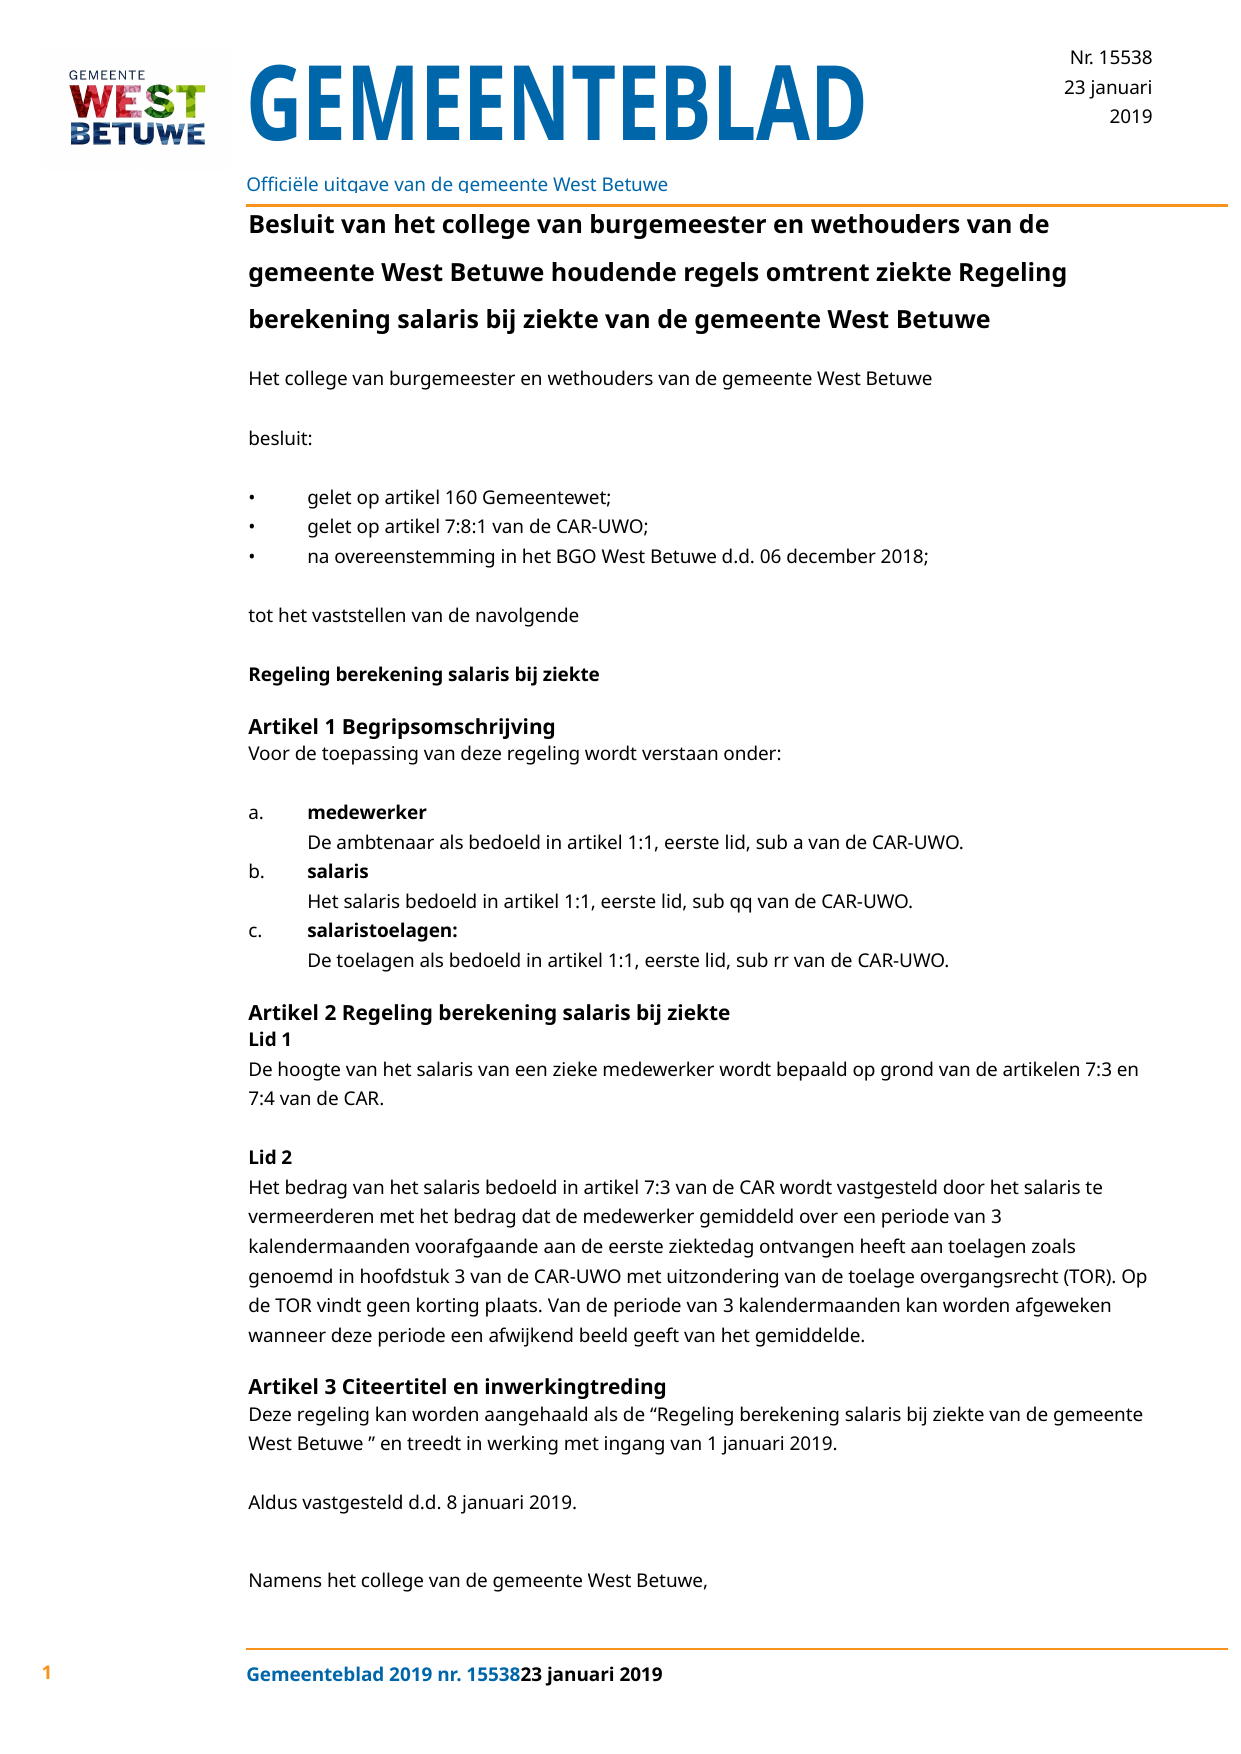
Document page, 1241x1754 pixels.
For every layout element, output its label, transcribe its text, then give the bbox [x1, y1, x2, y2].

list gelet op artikel 7:8:1 van de CAR-UWO; [248, 513, 1152, 539]
text Artikel 2 Regeling berekening salaris bij ziekte [248, 998, 1152, 1026]
text besluit: [248, 425, 1152, 450]
text Aldus vastgesteld d.d. 8 januari 2019. [248, 1489, 1152, 1515]
list salaristoelagen: [248, 918, 1152, 943]
text Regeling berekening salaris bij ziekte [248, 661, 1152, 687]
text Artikel 1 Begripsomschrijving [248, 712, 1152, 740]
text Het college van burgemeester en wethouders van de gemeente West Betuwe [248, 366, 1152, 391]
list medewerker [248, 799, 1152, 825]
text De hoogte van het salaris van een zieke medewerker wordt bepaald op grond van de artikelen 7:3 en 7:4 van de CAR. [248, 1056, 1152, 1111]
list Het salaris bedoeld in artikel 1:1, eerste lid, sub qq van de CAR-UWO. [248, 888, 1152, 914]
list De toelagen als bedoeld in artikel 1:1, eerste lid, sub rr van de CAR-UWO. [248, 947, 1152, 973]
text Namens het college van de gemeente West Betuwe, [248, 1567, 1152, 1592]
list gelet op artikel 160 Gemeentewet; [248, 484, 1152, 509]
text Artikel 3 Citeertitel en inwerkingtreding [248, 1372, 1152, 1401]
picture [41, 47, 231, 172]
text Lid 2 [248, 1144, 1152, 1170]
text Besluit van het college van burgemeester en wethouders van de gemeente West Betuwe houdende regels omtrent ziekte Regeling berekening salaris bij ziekte van de gemeente West Betuwe [248, 207, 1152, 336]
text Lid 1 [248, 1026, 1152, 1052]
text Deze regeling kan worden aangehaald als de “Regeling berekening salaris bij ziekte van de gemeente West Betuwe ” en treedt in werking met ingang van 1 januari 2019. [248, 1401, 1152, 1456]
list na overeenstemming in het BGO West Betuwe d.d. 06 december 2018; [248, 543, 1152, 569]
list salaris [248, 858, 1152, 884]
list De ambtenaar als bedoeld in artikel 1:1, eerste lid, sub a van de CAR-UWO. [248, 829, 1152, 855]
text Voor de toepassing van deze regeling wordt verstaan onder: [248, 740, 1152, 766]
text tot het vaststellen van de navolgende [248, 602, 1152, 628]
text Het bedrag van het salaris bedoeld in artikel 7:3 van de CAR wordt vastgesteld door het salaris te vermeerderen met het bedrag dat de medewerker gemiddeld over een periode van 3 kalendermaanden voorafgaande aan de eerste ziektedag ontvangen heeft aan toelagen zoals genoemd in hoofdstuk 3 van de CAR-UWO met uitzondering van de toelage overgangsrecht (TOR). Op de TOR vindt geen korting plaats. Van de periode van 3 kalendermaanden kan worden afgeweken wanneer deze periode een afwijkend beeld geeft van het gemiddelde. [248, 1174, 1152, 1348]
